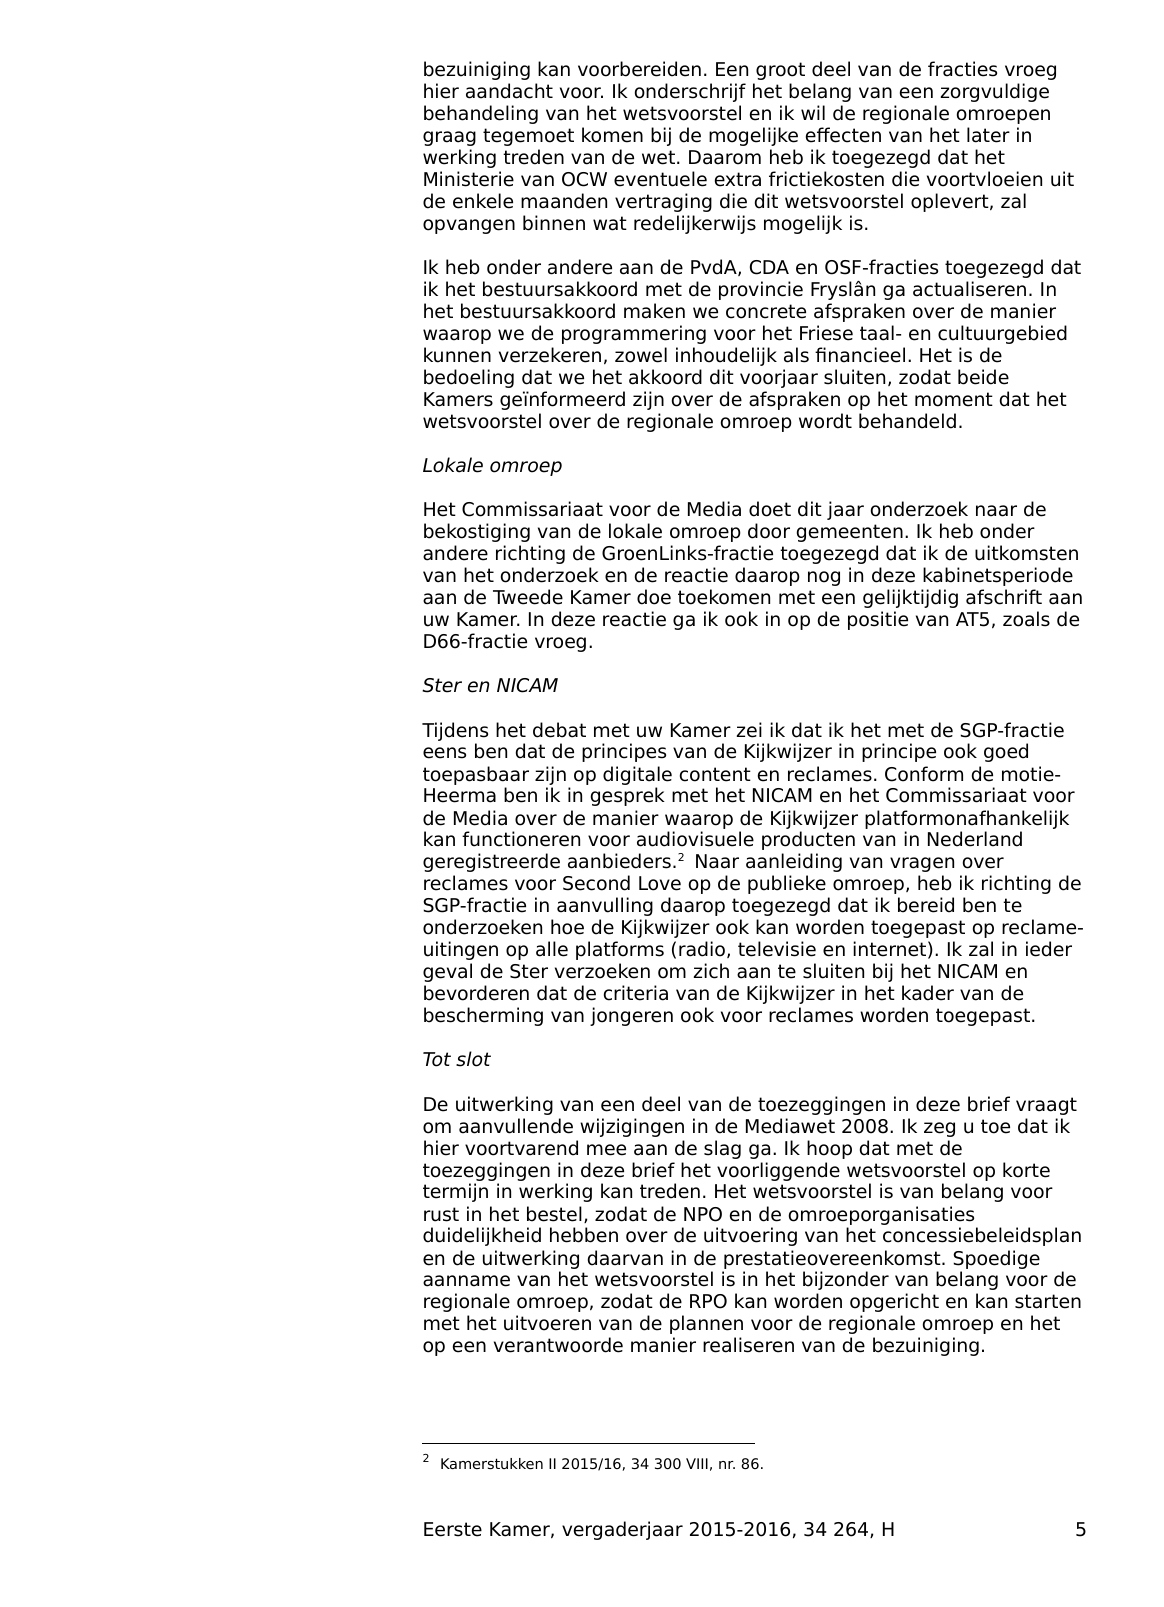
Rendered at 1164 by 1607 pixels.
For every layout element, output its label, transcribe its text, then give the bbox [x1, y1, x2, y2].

text Ik heb onder andere aan de PvdA, CDA en OSF-fracties toegezegd dat ik het bestuursakkoord met de provincie Fryslân ga actualiseren. In het bestuursakkoord maken we concrete afspraken over de manier waarop we de programmering voor het Friese taal- en cultuurgebied kunnen verzekeren, zowel inhoudelijk als financieel. Het is de bedoeling dat we het akkoord dit voorjaar sluiten, zodat beide Kamers geïnformeerd zijn over de afspraken op het moment dat het wetsvoorstel over de regionale omroep wordt behandeld. [422, 257, 1087, 433]
text De uitwerking van een deel van de toezeggingen in deze brief vraagt om aanvullende wijzigingen in de Mediawet 2008. Ik zeg u toe dat ik hier voortvarend mee aan de slag ga. Ik hoop dat met de toezeggingen in deze brief het voorliggende wetsvoorstel op korte termijn in werking kan treden. Het wetsvoorstel is van belang voor rust in het bestel, zodat de NPO en de omroeporganisaties duidelijkheid hebben over de uitvoering van het concessiebeleidsplan en de uitwerking daarvan in de prestatieovereenkomst. Spoedige aanname van het wetsvoorstel is in het bijzonder van belang voor de regionale omroep, zodat de RPO kan worden opgericht en kan starten met het uitvoeren van de plannen voor de regionale omroep en het op een verantwoorde manier realiseren van de bezuiniging. [422, 1093, 1087, 1357]
text Kamerstukken II 2015/16, 34 300 VIII, nr. 86. [422, 1452, 1087, 1474]
subtitle Ster en NICAM [422, 675, 1087, 697]
text bezuiniging kan voorbereiden. Een groot deel van de fracties vroeg hier aandacht voor. Ik onderschrijf het belang van een zorgvuldige behandeling van het wetsvoorstel en ik wil de regionale omroepen graag tegemoet komen bij de mogelijke effecten van het later in werking treden van de wet. Daarom heb ik toegezegd dat het Ministerie van OCW eventuele extra frictiekosten die voortvloeien uit de enkele maanden vertraging die dit wetsvoorstel oplevert, zal opvangen binnen wat redelijkerwijs mogelijk is. [422, 59, 1087, 235]
subtitle Lokale omroep [422, 455, 1087, 477]
text Tijdens het debat met uw Kamer zei ik dat ik het met de SGP-fractie eens ben dat de principes van de Kijkwijzer in principe ook goed toepasbaar zijn op digitale content en reclames. Conform de motie-Heerma ben ik in gesprek met het NICAM en het Commissariaat voor de Media over de manier waarop de Kijkwijzer platformonafhankelijk kan functioneren voor audiovisuele producten van in Nederland geregistreerde aanbieders. Naar aanleiding van vragen over reclames voor Second Love op de publieke omroep, heb ik richting de SGP-fractie in aanvulling daarop toegezegd dat ik bereid ben te onderzoeken hoe de Kijkwijzer ook kan worden toegepast op reclame-uitingen op alle platforms (radio, televisie en internet). Ik zal in ieder geval de Ster verzoeken om zich aan te sluiten bij het NICAM en bevorderen dat de criteria van de Kijkwijzer in het kader van de bescherming van jongeren ook voor reclames worden toegepast. [422, 719, 1087, 1027]
subtitle Tot slot [422, 1049, 1087, 1071]
text Het Commissariaat voor de Media doet dit jaar onderzoek naar de bekostiging van de lokale omroep door gemeenten. Ik heb onder andere richting de GroenLinks-fractie toegezegd dat ik de uitkomsten van het onderzoek en de reactie daarop nog in deze kabinetsperiode aan de Tweede Kamer doe toekomen met een gelijktijdig afschrift aan uw Kamer. In deze reactie ga ik ook in op de positie van AT5, zoals de D66-fractie vroeg. [422, 499, 1087, 653]
